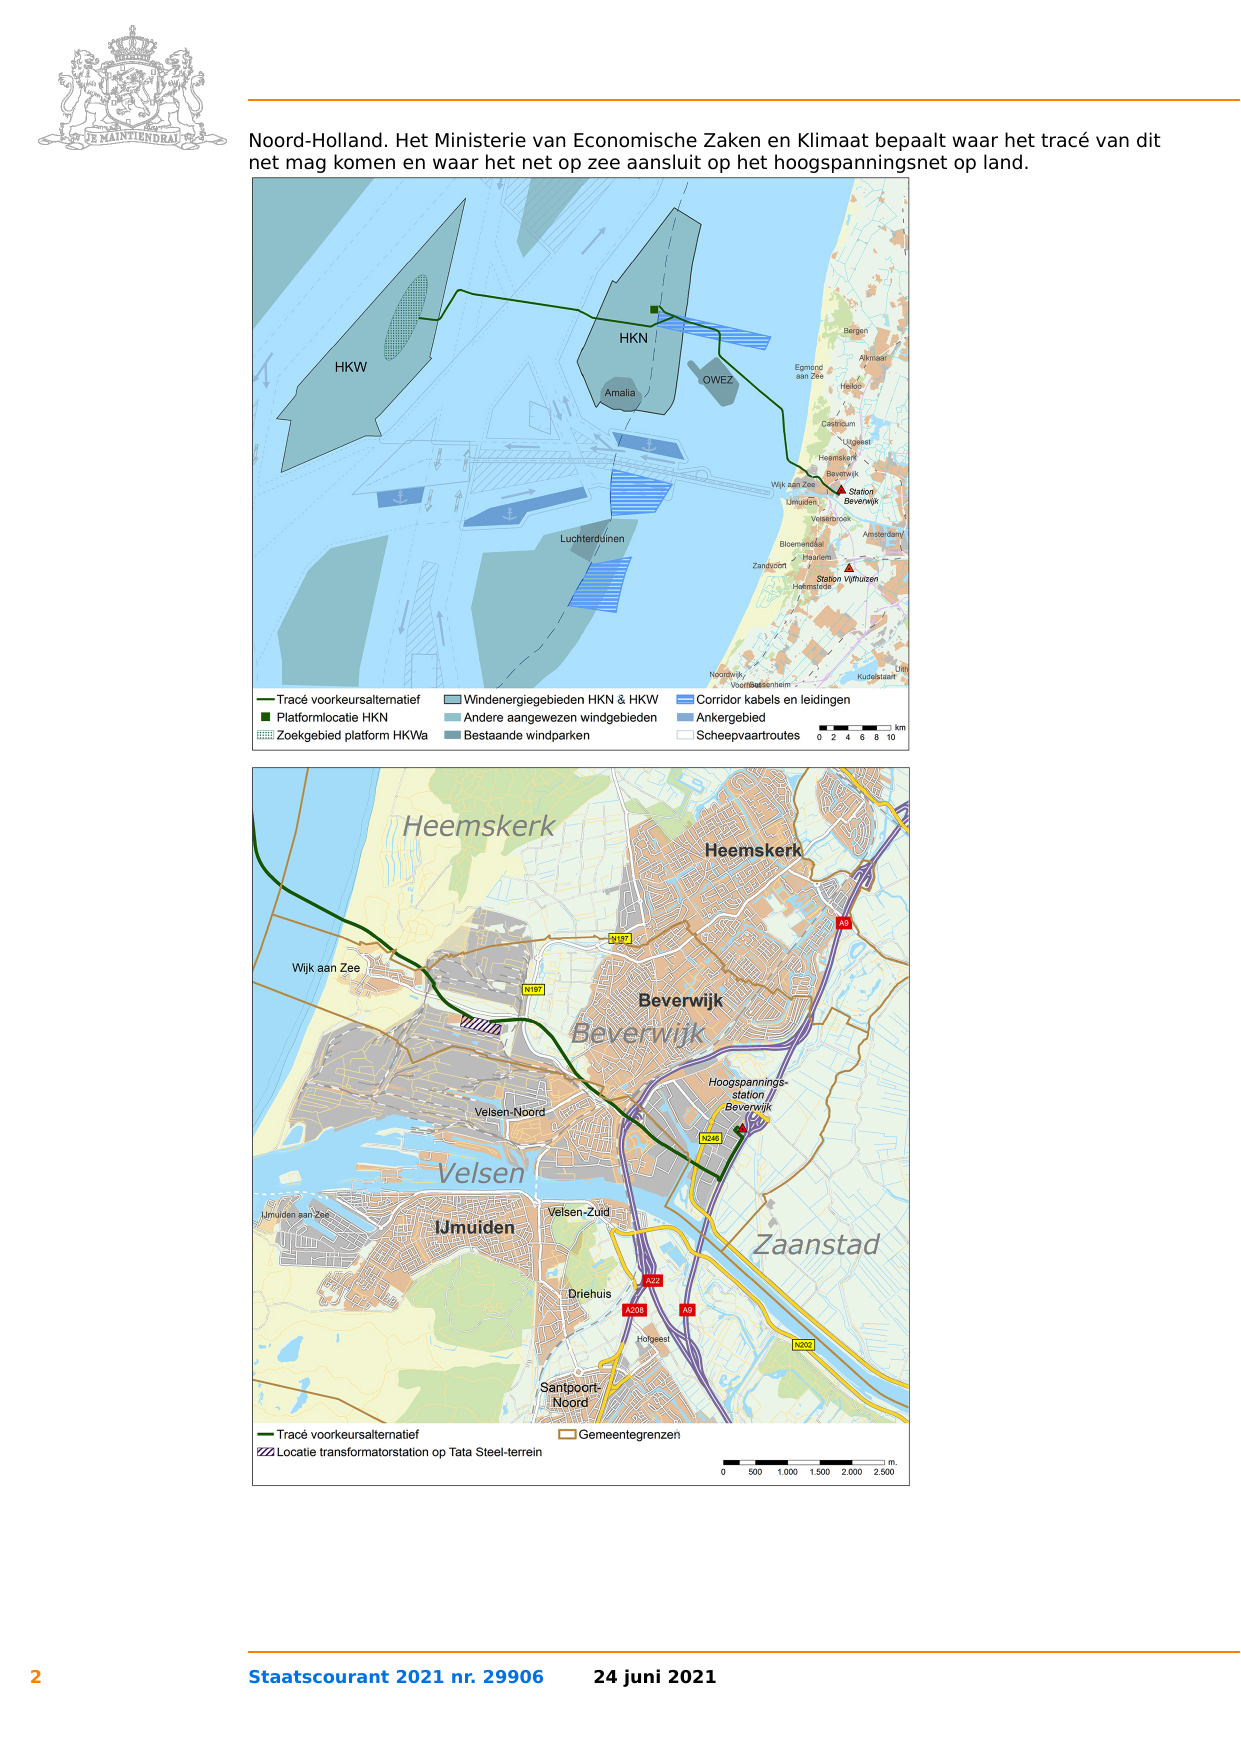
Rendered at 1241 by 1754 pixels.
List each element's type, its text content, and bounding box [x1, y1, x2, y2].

picture [248, 173, 916, 1491]
picture [38, 25, 227, 150]
text Noord-Holland. Het Ministerie van Economische Zaken en Klimaat bepaalt waar het tracé van dit net mag komen en waar het net op zee aansluit op het hoogspanningsnet op land. [248, 130, 1163, 1491]
